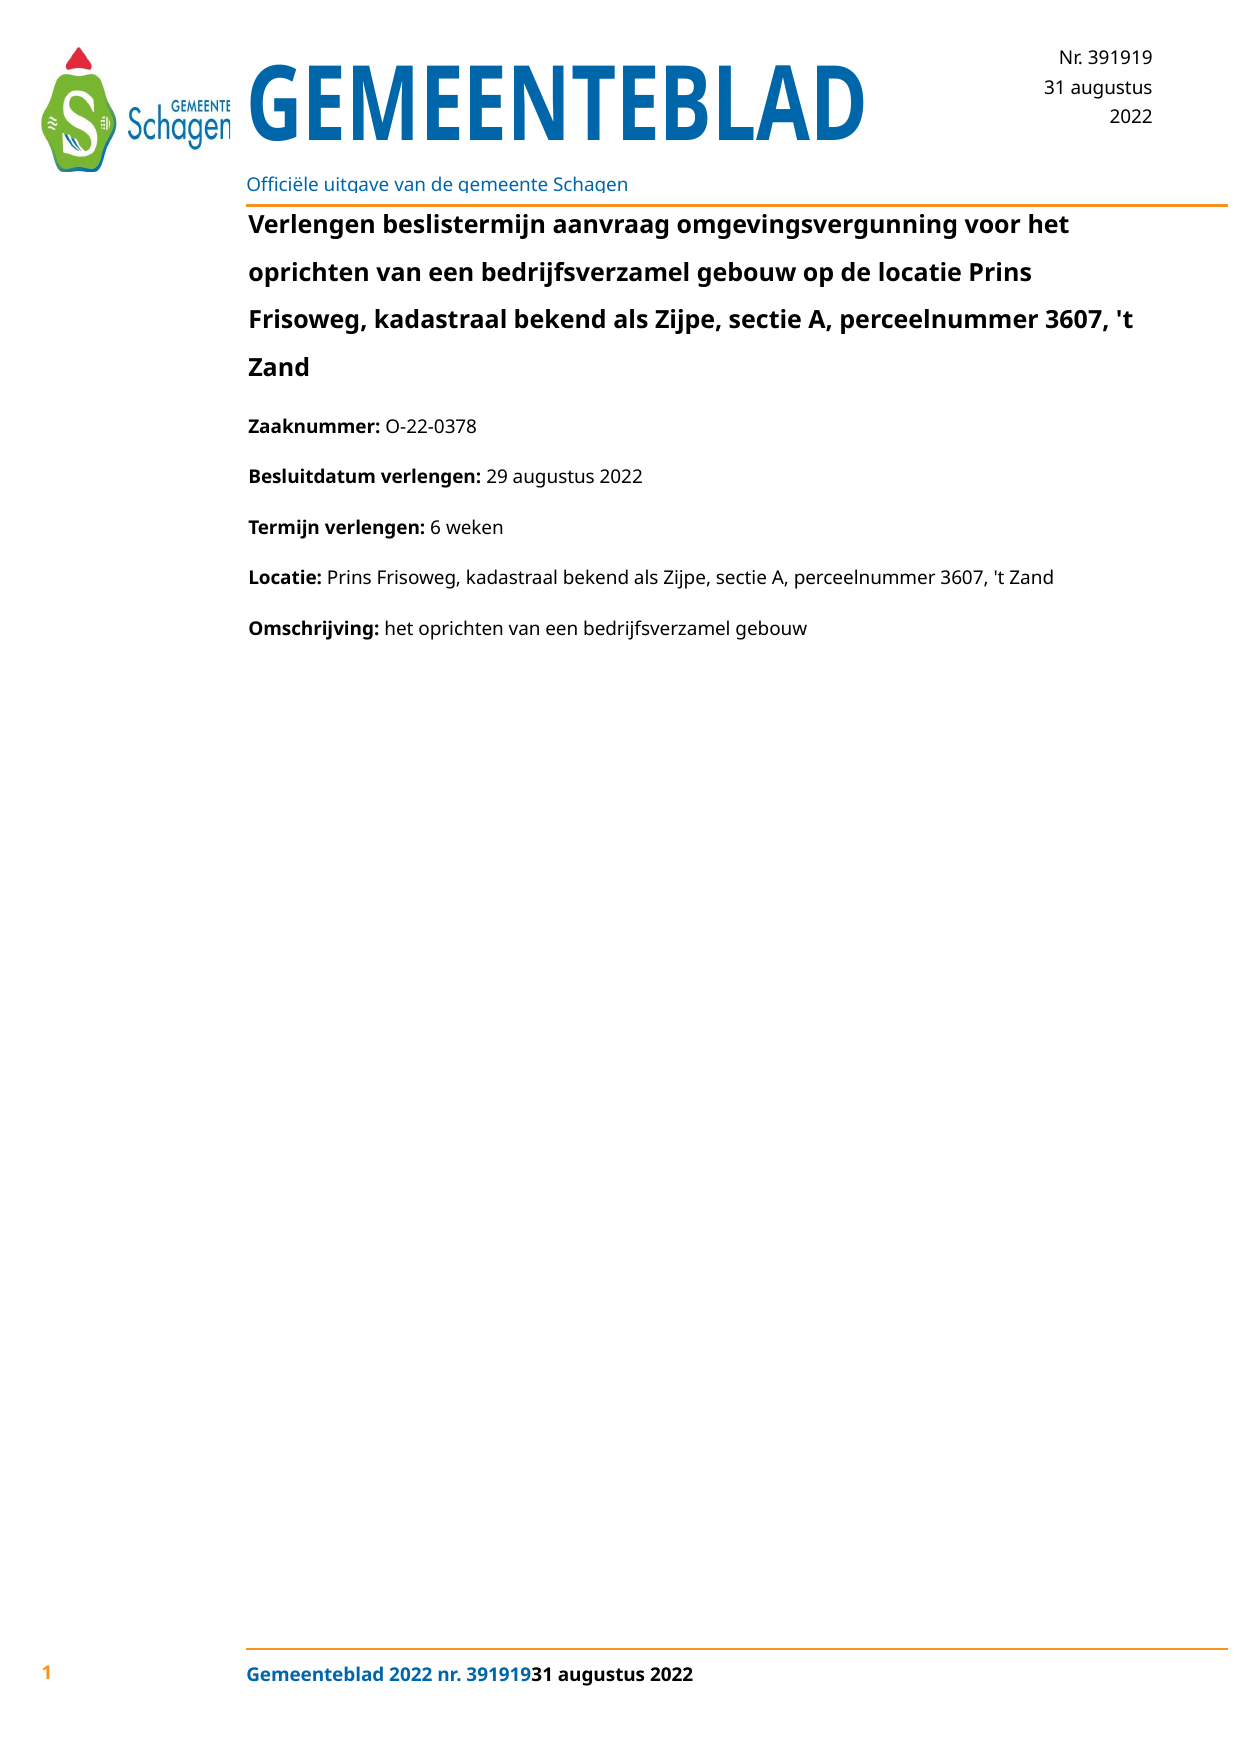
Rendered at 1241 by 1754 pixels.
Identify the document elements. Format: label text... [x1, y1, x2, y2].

text Omschrijving: het oprichten van een bedrijfsverzamel gebouw [248, 615, 1152, 641]
text Besluitdatum verlengen: 29 augustus 2022 [248, 463, 1152, 489]
text Verlengen beslistermijn aanvraag omgevingsvergunning voor het oprichten van een bedrijfsverzamel gebouw op de locatie Prins Frisoweg, kadastraal bekend als Zijpe, sectie A, perceelnummer 3607, 't Zand [248, 207, 1152, 384]
text Locatie: Prins Frisoweg, kadastraal bekend als Zijpe, sectie A, perceelnummer 3607, 't Zand [248, 564, 1152, 590]
text Zaaknummer: O-22-0378 [248, 413, 1152, 439]
picture [41, 47, 231, 172]
text Termijn verlengen: 6 weken [248, 514, 1152, 540]
